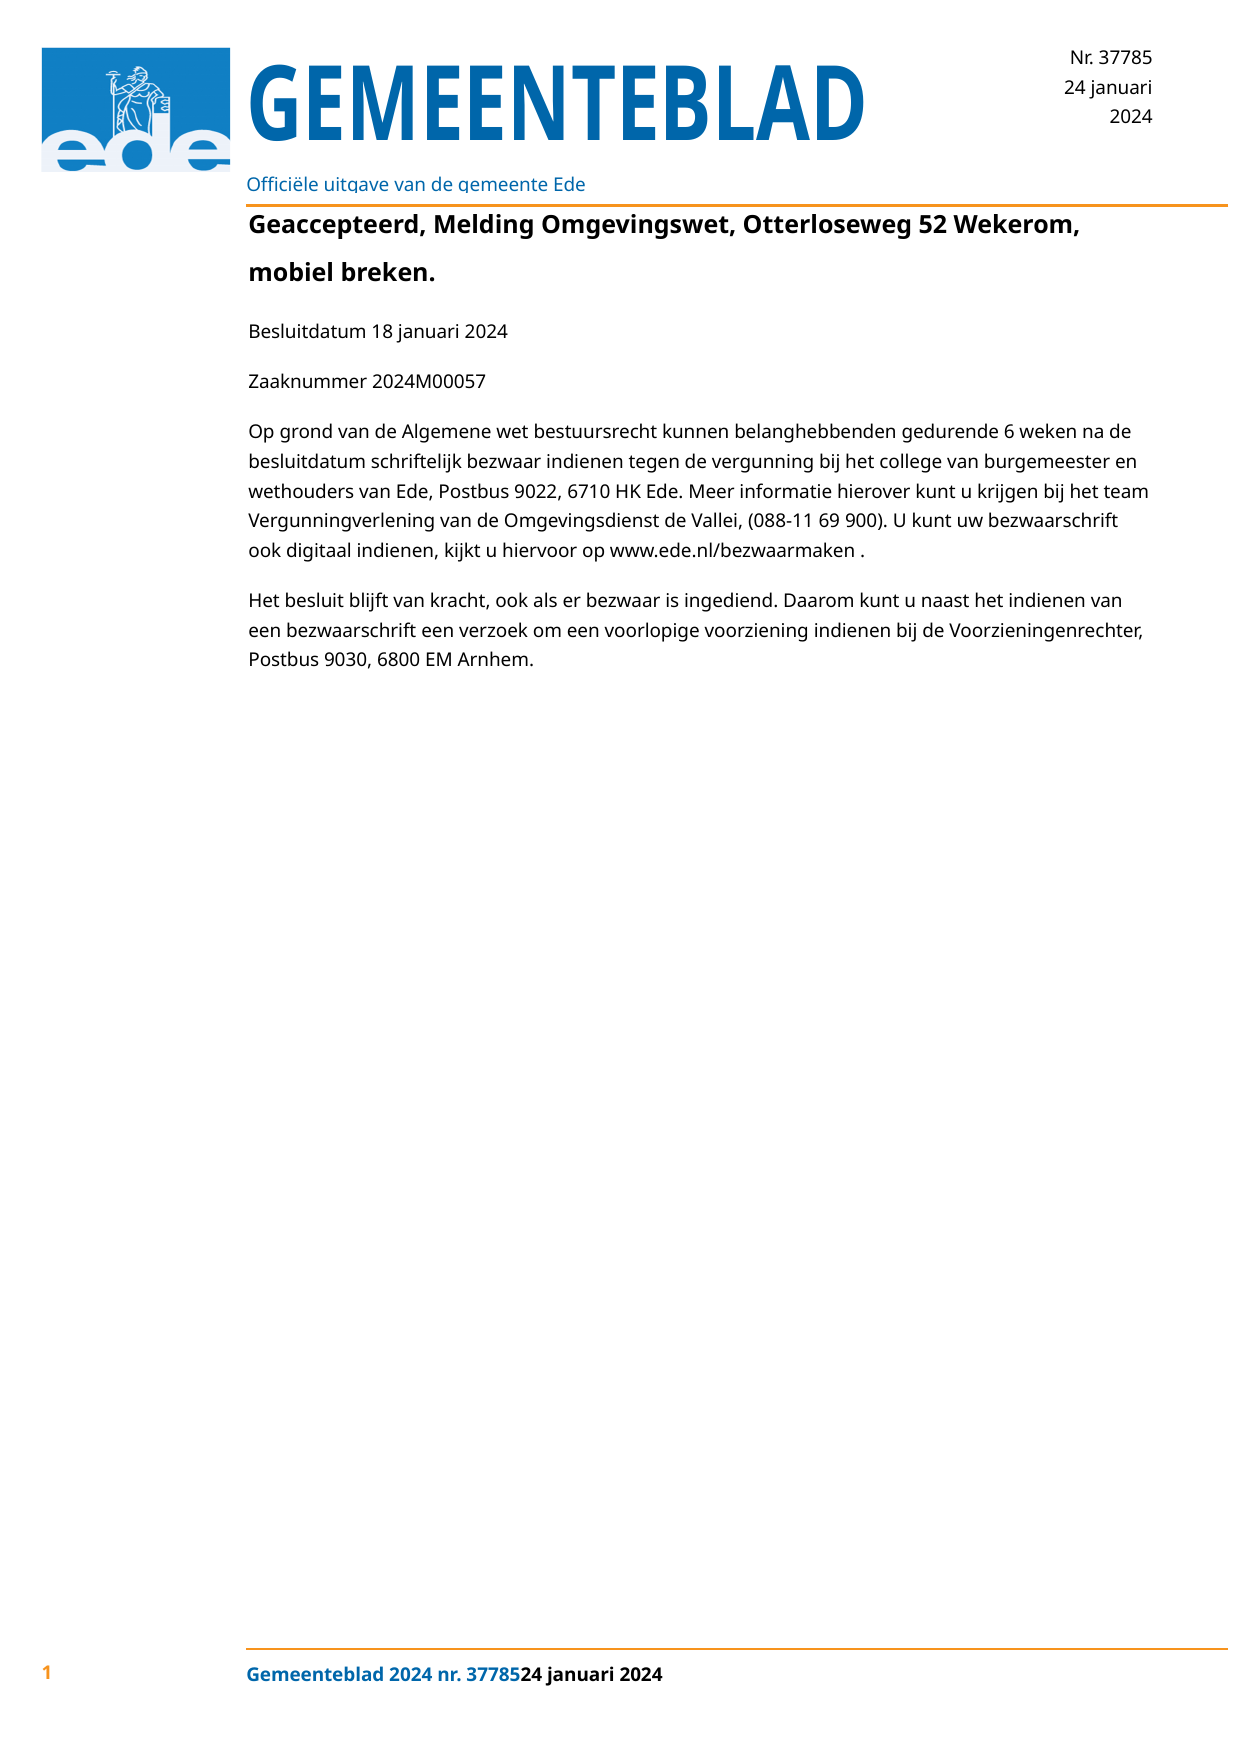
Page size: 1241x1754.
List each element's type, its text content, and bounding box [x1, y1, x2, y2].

text Op grond van de Algemene wet bestuursrecht kunnen belanghebbenden gedurende 6 weken na de besluitdatum schriftelijk bezwaar indienen tegen de vergunning bij het college van burgemeester en wethouders van Ede, Postbus 9022, 6710 HK Ede. Meer informatie hierover kunt u krijgen bij het team Vergunningverlening van de Omgevingsdienst de Vallei, (088-11 69 900). U kunt uw bezwaarschrift ook digitaal indienen, kijkt u hiervoor op www.ede.nl/bezwaarmaken . [248, 419, 1152, 563]
text Zaaknummer 2024M00057 [248, 368, 1152, 394]
text Besluitdatum 18 januari 2024 [248, 318, 1152, 344]
picture [41, 47, 231, 172]
text Het besluit blijft van kracht, ook als er bezwaar is ingediend. Daarom kunt u naast het indienen van een bezwaarschrift een verzoek om een voorlopige voorziening indienen bij de Voorzieningenrechter, Postbus 9030, 6800 EM Arnhem. [248, 587, 1152, 672]
text Geaccepteerd, Melding Omgevingswet, Otterloseweg 52 Wekerom, mobiel breken. [248, 207, 1152, 288]
